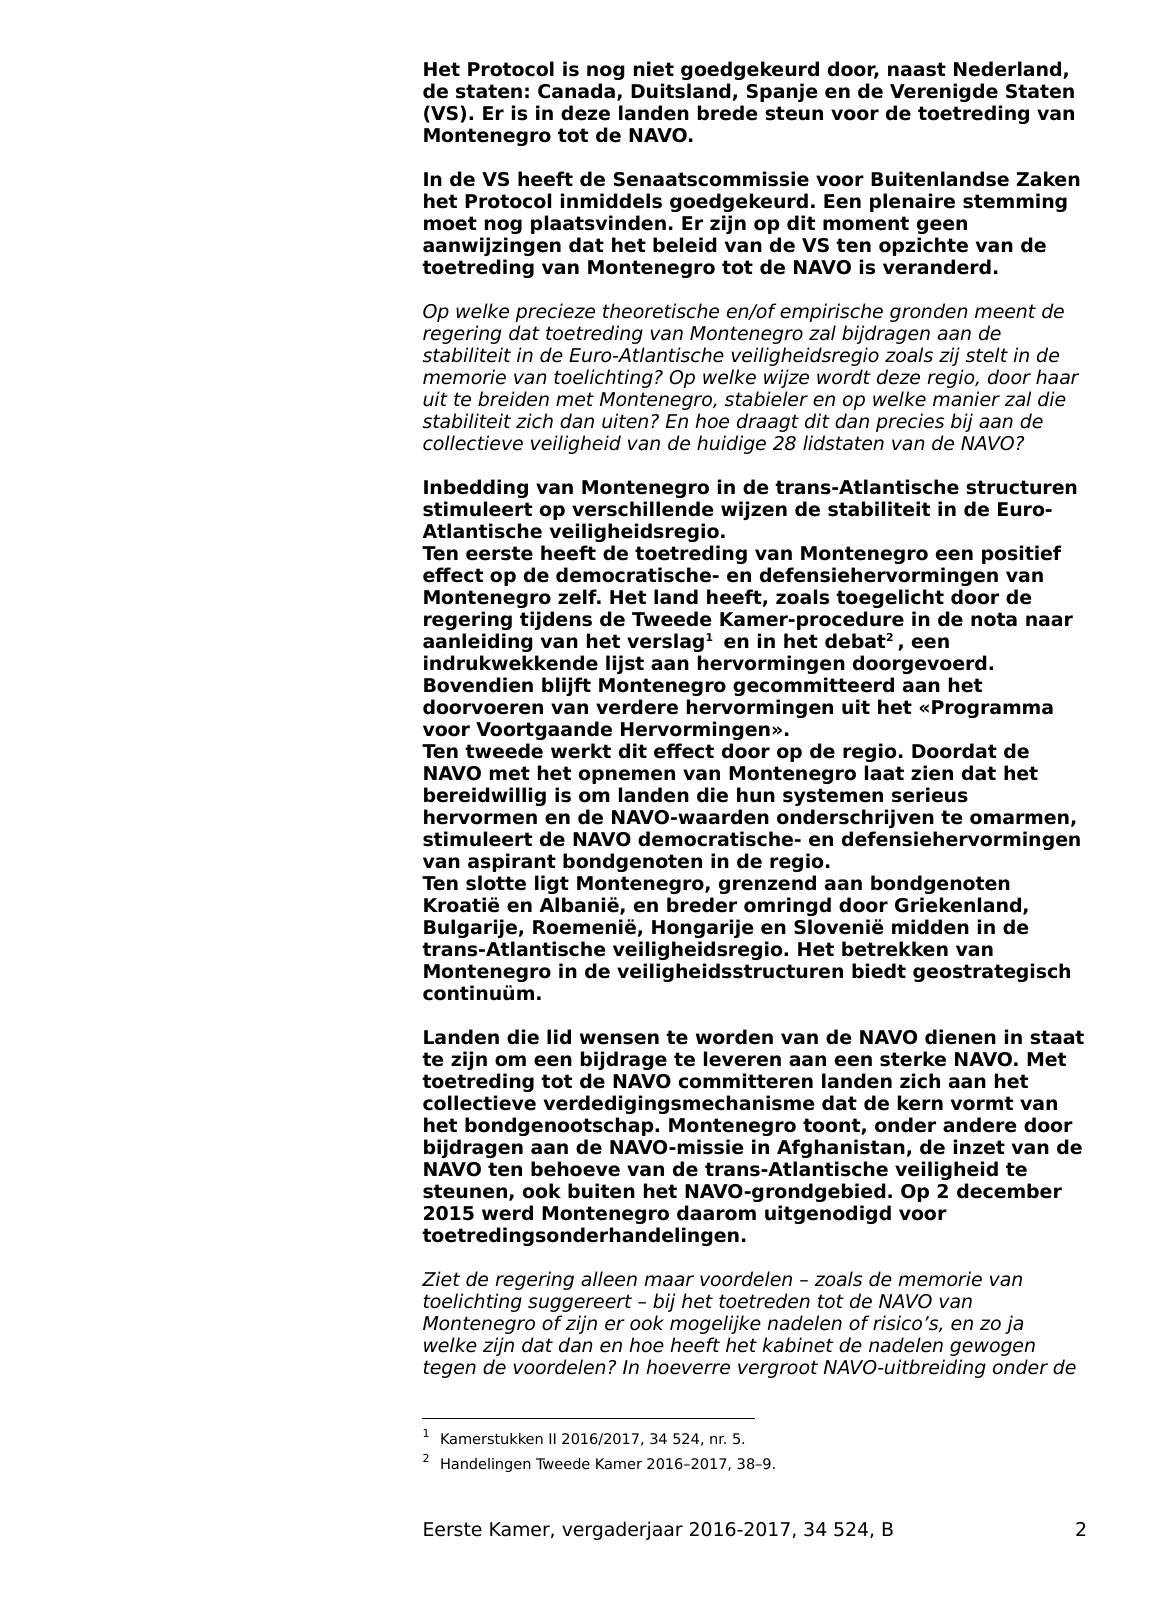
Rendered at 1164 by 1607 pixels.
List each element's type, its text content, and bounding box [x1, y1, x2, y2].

text Het Protocol is nog niet goedgekeurd door, naast Nederland, de staten: Canada, Duitsland, Spanje en de Verenigde Staten (VS). Er is in deze landen brede steun voor de toetreding van Montenegro tot de NAVO. [422, 59, 1087, 147]
text Inbedding van Montenegro in de trans-Atlantische structuren stimuleert op verschillende wijzen de stabiliteit in de Euro-Atlantische veiligheidsregio. [422, 477, 1087, 543]
text Ziet de regering alleen maar voordelen – zoals de memorie van toelichting suggereert – bij het toetreden tot de NAVO van Montenegro of zijn er ook mogelijke nadelen of risico’s, en zo ja welke zijn dat dan en hoe heeft het kabinet de nadelen gewogen tegen de voordelen? In hoeverre vergroot NAVO-uitbreiding onder de [422, 1269, 1087, 1379]
text Ten tweede werkt dit effect door op de regio. Doordat de NAVO met het opnemen van Montenegro laat zien dat het bereidwillig is om landen die hun systemen serieus hervormen en de NAVO-waarden onderschrijven te omarmen, stimuleert de NAVO democratische- en defensiehervormingen van aspirant bondgenoten in de regio. [422, 741, 1087, 873]
text Op welke precieze theoretische en/of empirische gronden meent de regering dat toetreding van Montenegro zal bijdragen aan de stabiliteit in de Euro-Atlantische veiligheidsregio zoals zij stelt in de memorie van toelichting? Op welke wijze wordt deze regio, door haar uit te breiden met Montenegro, stabieler en op welke manier zal die stabiliteit zich dan uiten? En hoe draagt dit dan precies bij aan de collectieve veiligheid van de huidige 28 lidstaten van de NAVO? [422, 301, 1087, 455]
text Ten eerste heeft de toetreding van Montenegro een positief effect op de democratische- en defensiehervormingen van Montenegro zelf. Het land heeft, zoals toegelicht door de regering tijdens de Tweede Kamer-procedure in de nota naar aanleiding van het verslag en in het debat, een indrukwekkende lijst aan hervormingen doorgevoerd. Bovendien blijft Montenegro gecommitteerd aan het doorvoeren van verdere hervormingen uit het «Programma voor Voortgaande Hervormingen». [422, 543, 1087, 741]
text Kamerstukken II 2016/2017, 34 524, nr. 5. [422, 1427, 1087, 1449]
text In de VS heeft de Senaatscommissie voor Buitenlandse Zaken het Protocol inmiddels goedgekeurd. Een plenaire stemming moet nog plaatsvinden. Er zijn op dit moment geen aanwijzingen dat het beleid van de VS ten opzichte van de toetreding van Montenegro tot de NAVO is veranderd. [422, 169, 1087, 279]
text Ten slotte ligt Montenegro, grenzend aan bondgenoten Kroatië en Albanië, en breder omringd door Griekenland, Bulgarije, Roemenië, Hongarije en Slovenië midden in de trans-Atlantische veiligheidsregio. Het betrekken van Montenegro in de veiligheidsstructuren biedt geostrategisch continuüm. [422, 873, 1087, 1005]
text Landen die lid wensen te worden van de NAVO dienen in staat te zijn om een bijdrage te leveren aan een sterke NAVO. Met toetreding tot de NAVO committeren landen zich aan het collectieve verdedigingsmechanisme dat de kern vormt van het bondgenootschap. Montenegro toont, onder andere door bijdragen aan de NAVO-missie in Afghanistan, de inzet van de NAVO ten behoeve van de trans-Atlantische veiligheid te steunen, ook buiten het NAVO-grondgebied. Op 2 december 2015 werd Montenegro daarom uitgenodigd voor toetredingsonderhandelingen. [422, 1027, 1087, 1247]
text Handelingen Tweede Kamer 2016–2017, 38–9. [422, 1452, 1087, 1474]
